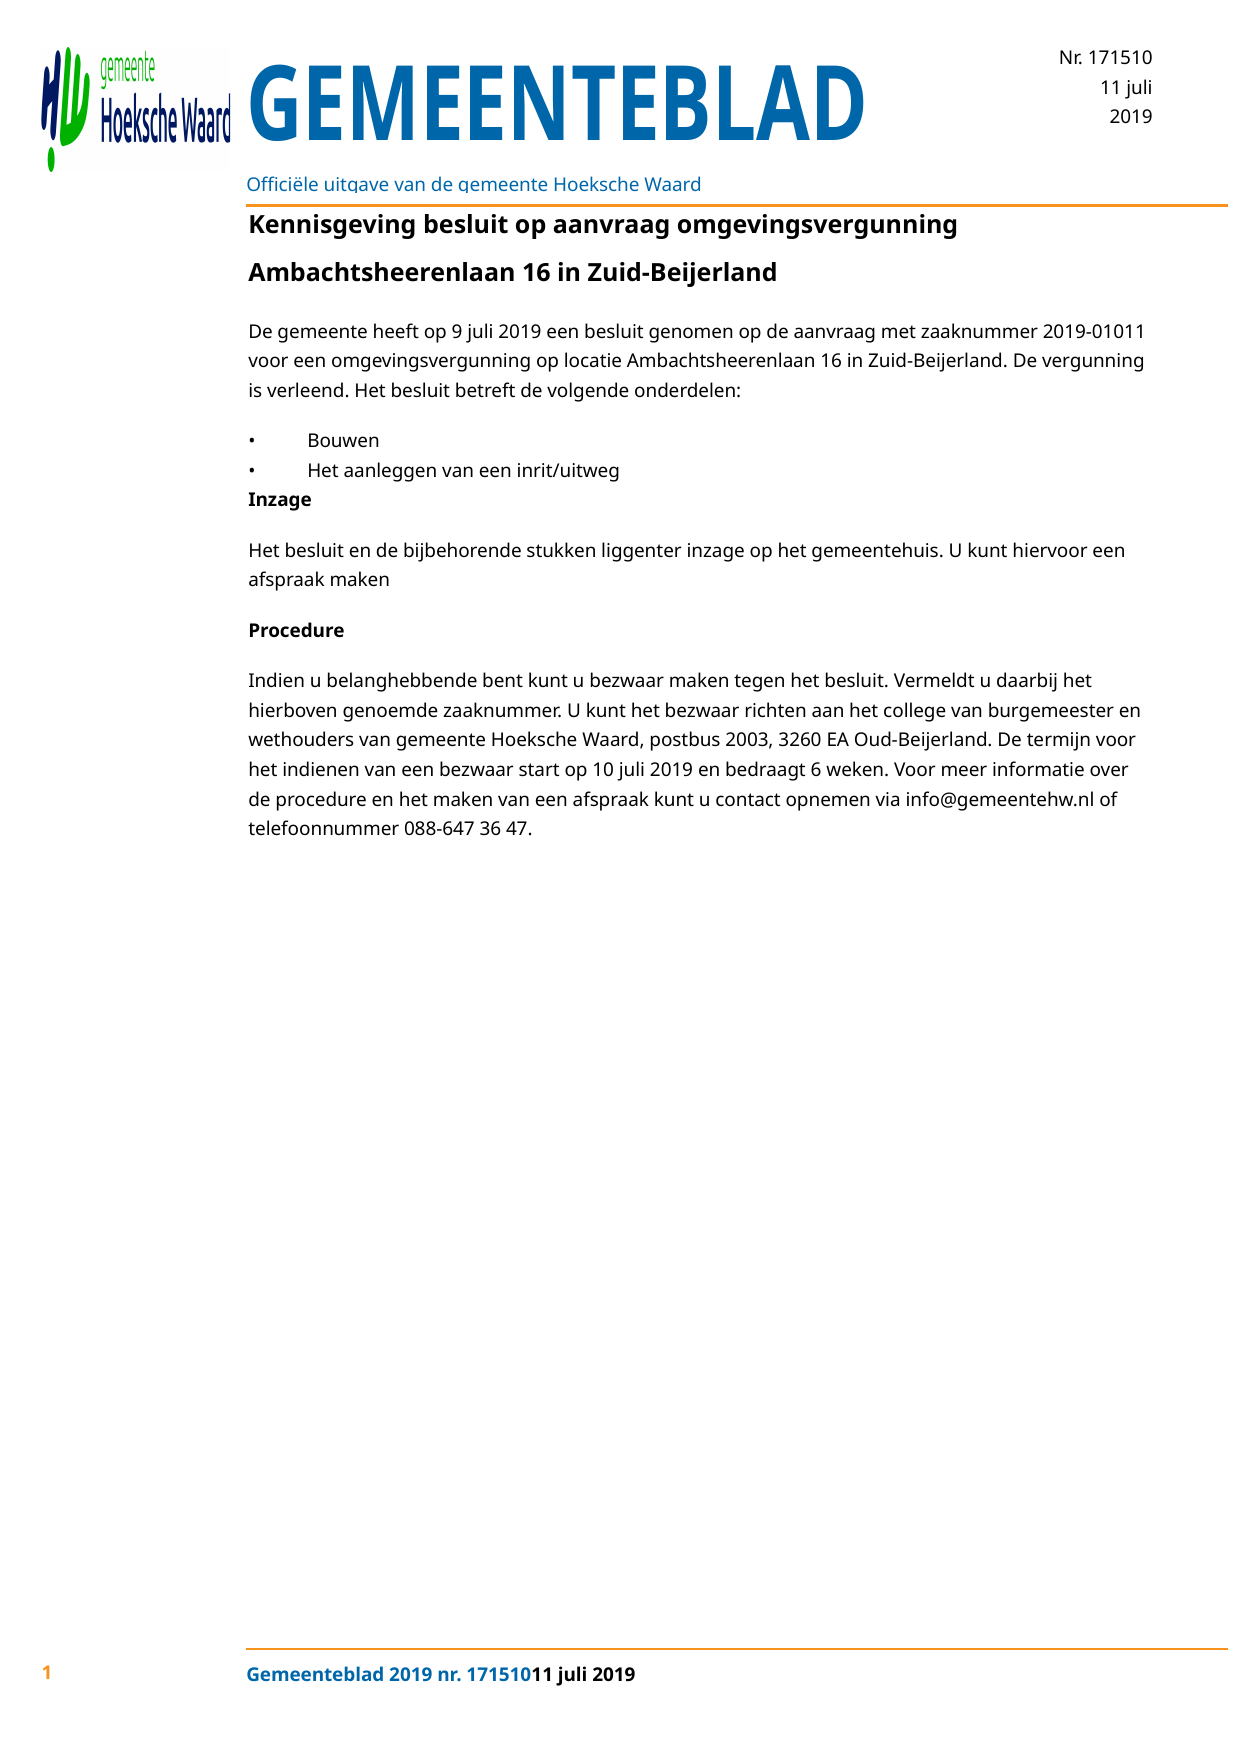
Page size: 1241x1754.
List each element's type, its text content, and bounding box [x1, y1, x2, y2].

text Procedure [248, 617, 1152, 643]
text Het besluit en de bijbehorende stukken liggenter inzage op het gemeentehuis. U kunt hiervoor een afspraak maken [248, 537, 1152, 592]
text De gemeente heeft op 9 juli 2019 een besluit genomen op de aanvraag met zaaknummer 2019-01011 voor een omgevingsvergunning op locatie Ambachtsheerenlaan 16 in Zuid-Beijerland. De vergunning is verleend. Het besluit betreft de volgende onderdelen: [248, 318, 1152, 403]
text Inzage [248, 487, 1152, 512]
text Indien u belanghebbende bent kunt u bezwaar maken tegen het besluit. Vermeldt u daarbij het hierboven genoemde zaaknummer. U kunt het bezwaar richten aan het college van burgemeester en wethouders van gemeente Hoeksche Waard, postbus 2003, 3260 EA Oud-Beijerland. De termijn voor het indienen van een bezwaar start op 10 juli 2019 en bedraagt 6 weken. Voor meer informatie over de procedure en het maken van een afspraak kunt u contact opnemen via info@gemeentehw.nl of telefoonnummer 088-647 36 47. [248, 667, 1152, 841]
list Bouwen [248, 427, 1152, 453]
text Kennisgeving besluit op aanvraag omgevingsvergunning Ambachtsheerenlaan 16 in Zuid-Beijerland [248, 207, 1152, 288]
list Het aanleggen van een inrit/uitweg [248, 457, 1152, 483]
picture [41, 47, 231, 172]
